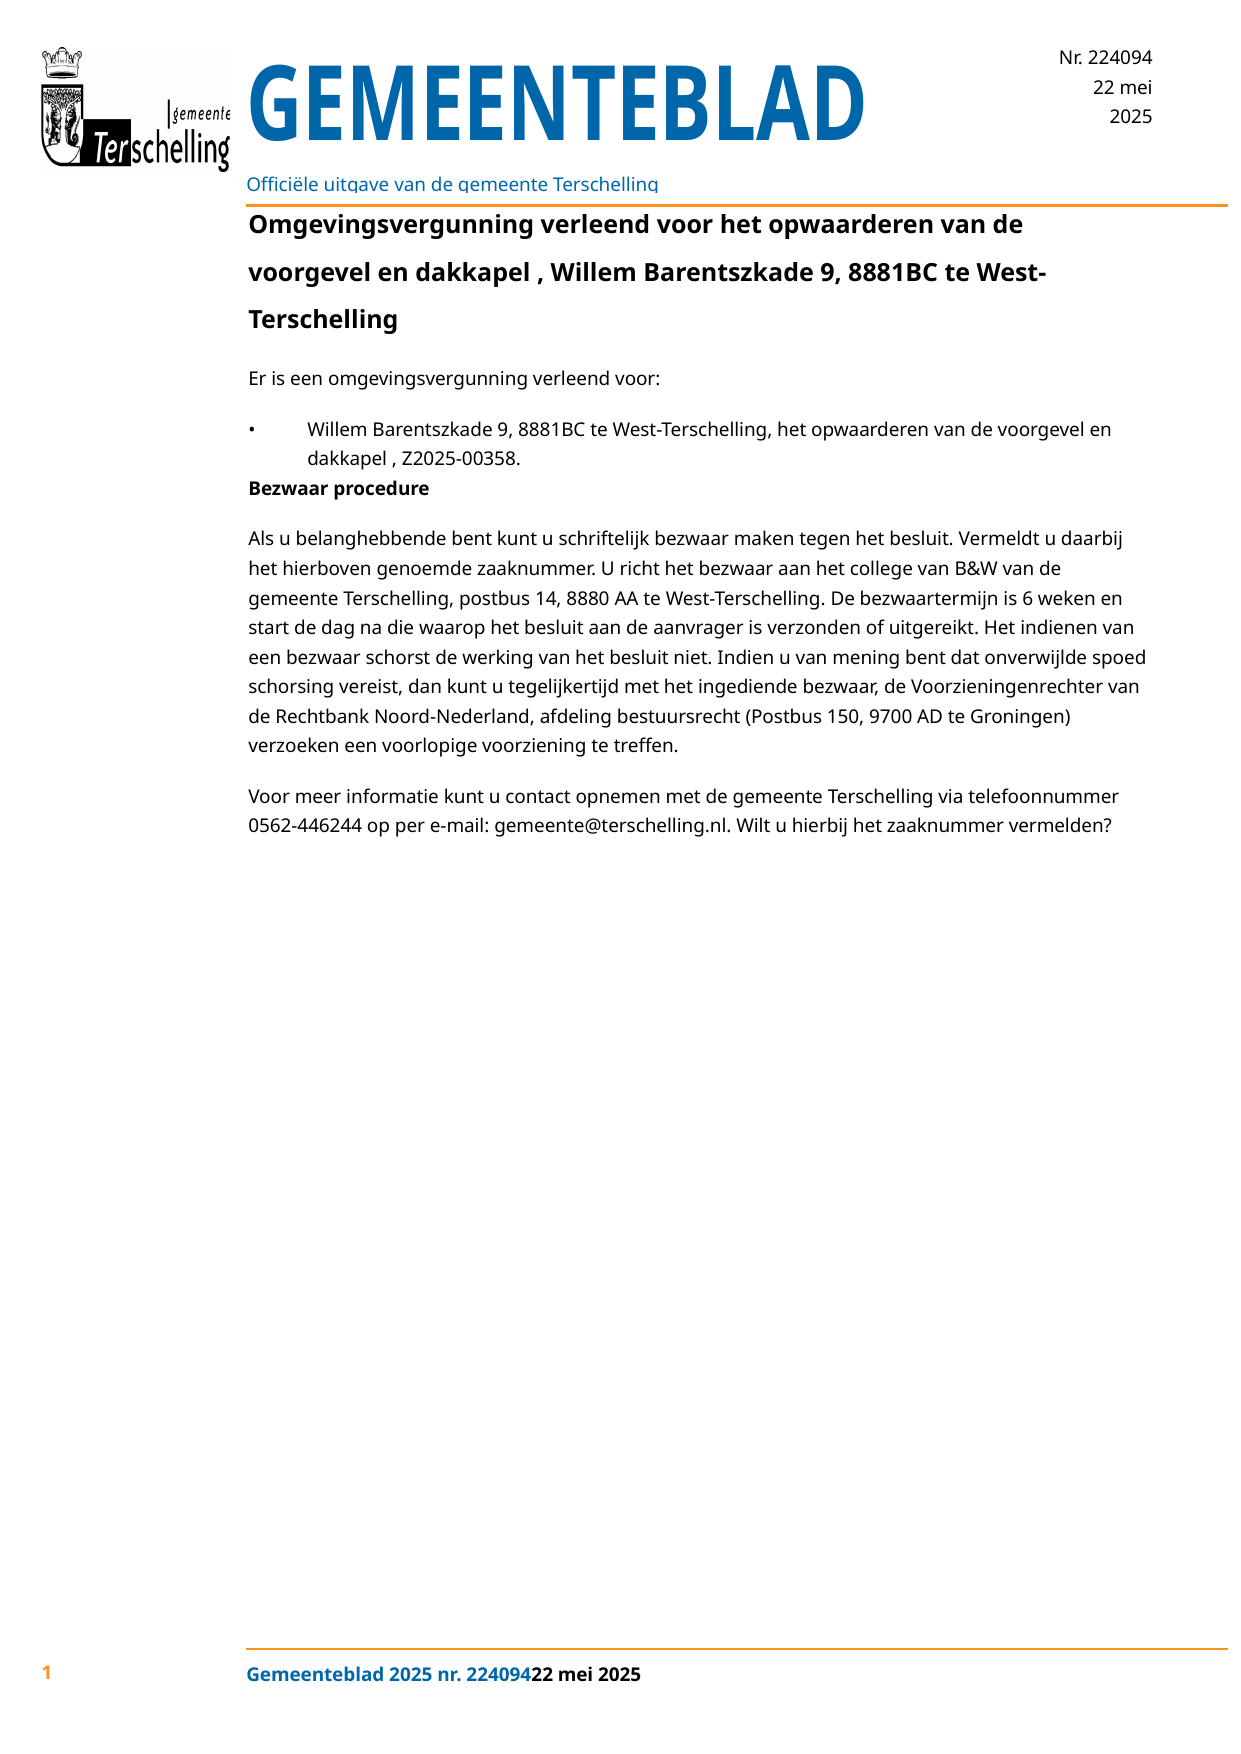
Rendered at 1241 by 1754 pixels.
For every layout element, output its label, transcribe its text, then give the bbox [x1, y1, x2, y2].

picture [41, 47, 231, 172]
text Voor meer informatie kunt u contact opnemen met de gemeente Terschelling via telefoonnummer 0562-446244 op per e-mail: gemeente@terschelling.nl. Wilt u hierbij het zaaknummer vermelden? [248, 783, 1152, 838]
text Bezwaar procedure [248, 475, 1152, 501]
text Als u belanghebbende bent kunt u schriftelijk bezwaar maken tegen het besluit. Vermeldt u daarbij het hierboven genoemde zaaknummer. U richt het bezwaar aan het college van B&W van de gemeente Terschelling, postbus 14, 8880 AA te West-Terschelling. De bezwaartermijn is 6 weken en start de dag na die waarop het besluit aan de aanvrager is verzonden of uitgereikt. Het indienen van een bezwaar schorst de werking van het besluit niet. Indien u van mening bent dat onverwijlde spoed schorsing vereist, dan kunt u tegelijkertijd met het ingediende bezwaar, de Voorzieningenrechter van de Rechtbank Noord-Nederland, afdeling bestuursrecht (Postbus 150, 9700 AD te Groningen) verzoeken een voorlopige voorziening te treffen. [248, 526, 1152, 758]
text Omgevingsvergunning verleend voor het opwaarderen van de voorgevel en dakkapel , Willem Barentszkade 9, 8881BC te West-Terschelling [248, 207, 1152, 336]
list Willem Barentszkade 9, 8881BC te West-Terschelling, het opwaarderen van de voorgevel en dakkapel , Z2025-00358. [248, 416, 1152, 471]
text Er is een omgevingsvergunning verleend voor: [248, 366, 1152, 391]
